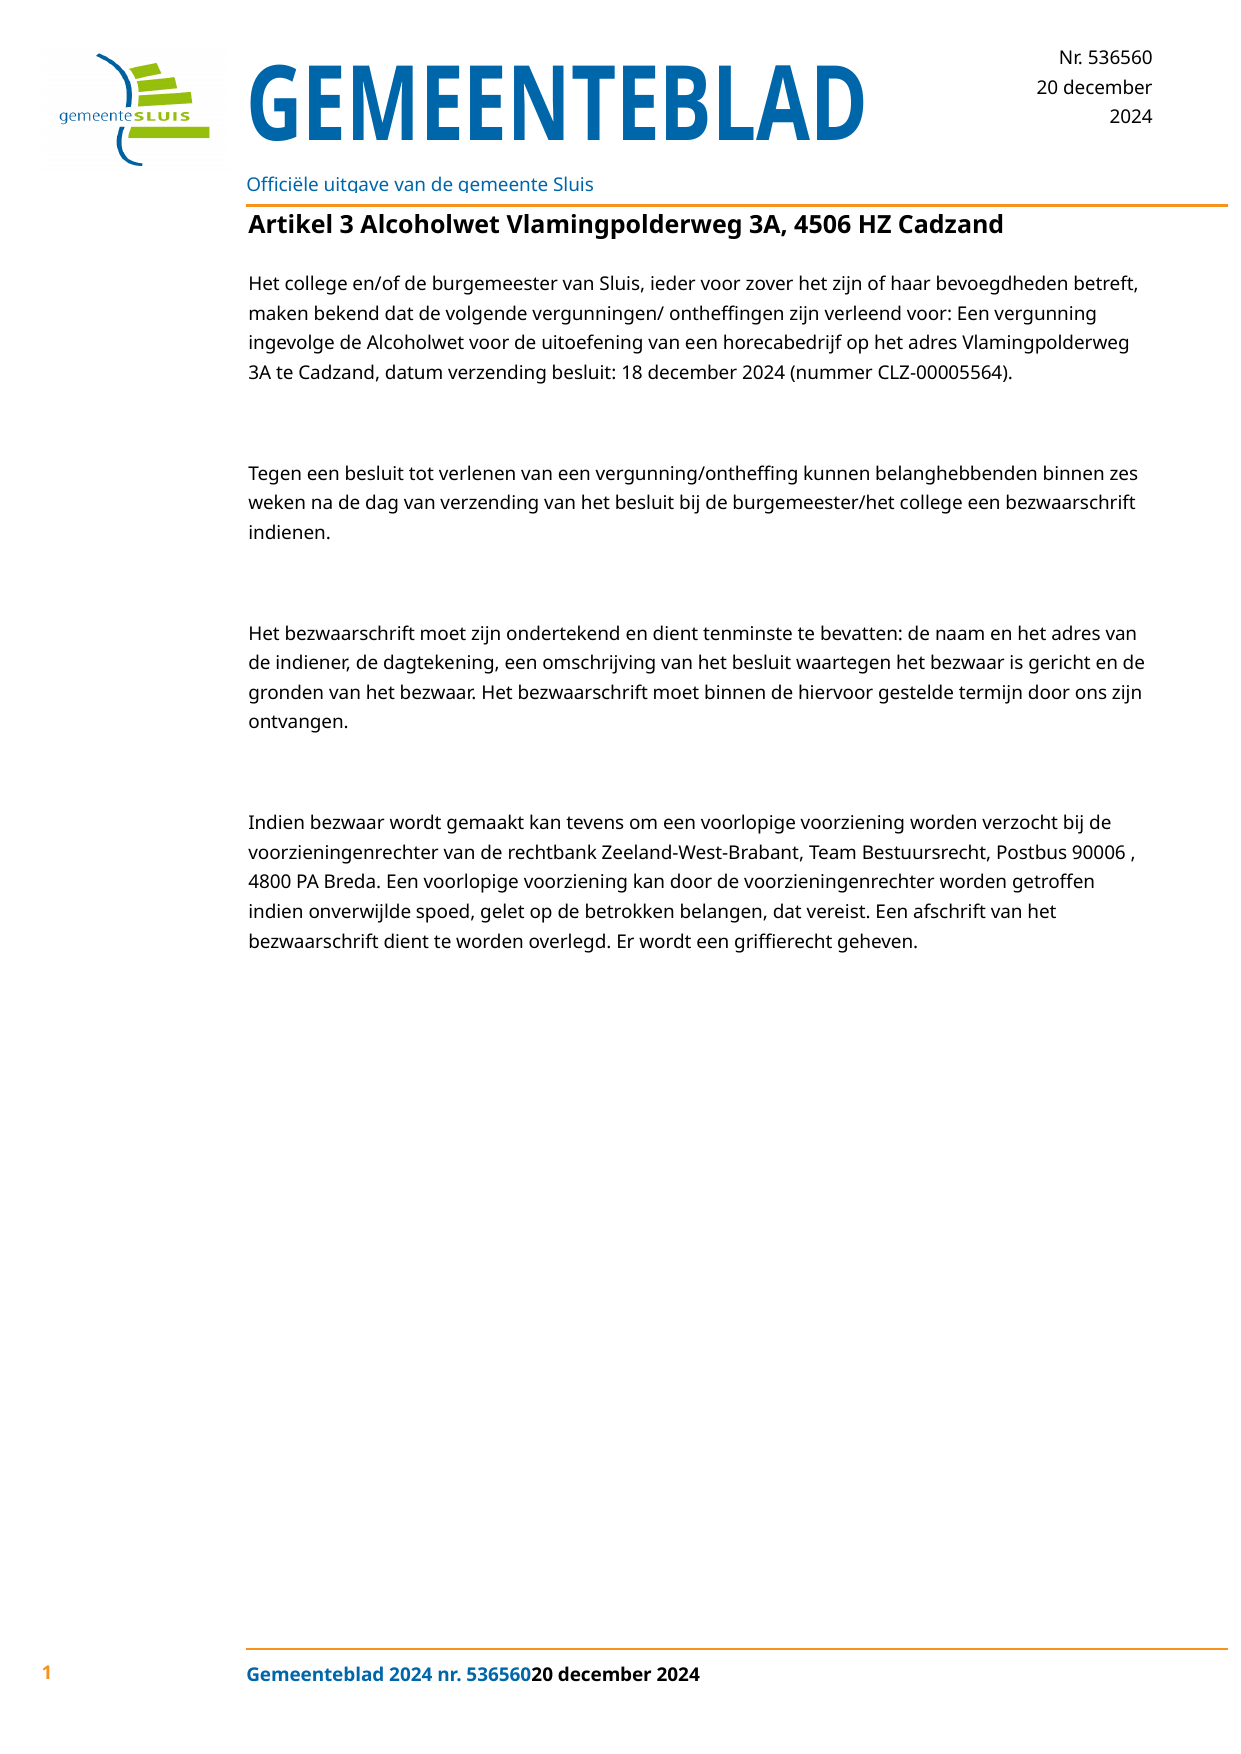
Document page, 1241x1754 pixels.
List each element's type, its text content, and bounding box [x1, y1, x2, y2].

text Tegen een besluit tot verlenen van een vergunning/ontheffing kunnen belanghebbenden binnen zes weken na de dag van verzending van het besluit bij de burgemeester/het college een bezwaarschrift indienen. [248, 460, 1152, 545]
text Het bezwaarschrift moet zijn ondertekend en dient tenminste te bevatten: de naam en het adres van de indiener, de dagtekening, een omschrijving van het besluit waartegen het bezwaar is gericht en de gronden van het bezwaar. Het bezwaarschrift moet binnen de hiervoor gestelde termijn door ons zijn ontvangen. [248, 620, 1152, 734]
text Artikel 3 Alcoholwet Vlamingpolderweg 3A, 4506 HZ Cadzand [248, 207, 1152, 241]
text Het college en/of de burgemeester van Sluis, ieder voor zover het zijn of haar bevoegdheden betreft, maken bekend dat de volgende vergunningen/ ontheffingen zijn verleend voor: Een vergunning ingevolge de Alcoholwet voor de uitoefening van een horecabedrijf op het adres Vlamingpolderweg 3A te Cadzand, datum verzending besluit: 18 december 2024 (nummer CLZ-00005564). [248, 270, 1152, 385]
text Indien bezwaar wordt gemaakt kan tevens om een voorlopige voorziening worden verzocht bij de voorzieningenrechter van de rechtbank Zeeland-West-Brabant, Team Bestuursrecht, Postbus 90006 , 4800 PA Breda. Een voorlopige voorziening kan door de voorzieningenrechter worden getroffen indien onverwijlde spoed, gelet op de betrokken belangen, dat vereist. Een afschrift van het bezwaarschrift dient te worden overlegd. Er wordt een griffierecht geheven. [248, 809, 1152, 953]
picture [41, 47, 231, 172]
